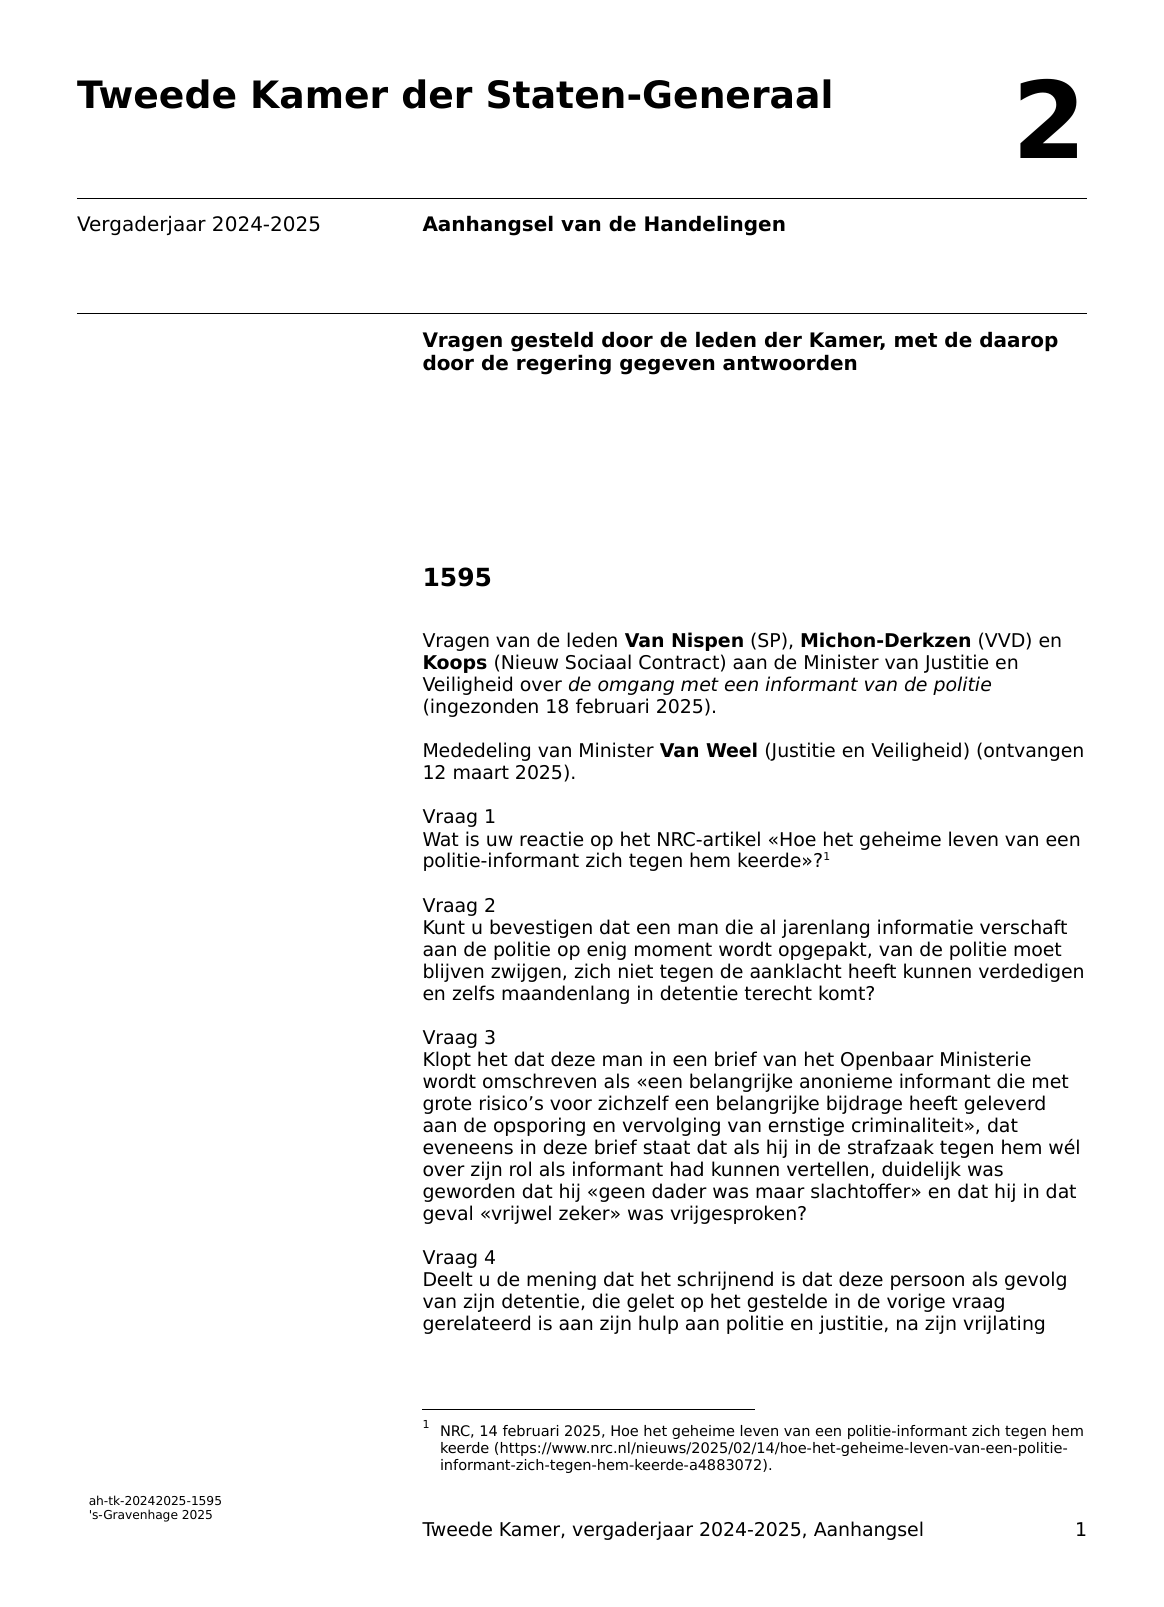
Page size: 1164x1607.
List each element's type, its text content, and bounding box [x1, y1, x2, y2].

text NRC, 14 februari 2025, Hoe het geheime leven van een politie-informant zich tegen hem keerde (https://www.nrc.nl/nieuws/2025/02/14/hoe-het-geheime-leven-van-een-politie-informant-zich-tegen-hem-keerde-a4883072). [422, 1418, 1087, 1474]
table_header Tweede Kamer der Staten-Generaal [77, 59, 886, 198]
table_cell [77, 314, 422, 375]
table_cell Aanhangsel van de Handelingen [422, 199, 1087, 313]
table_cell Vragen gesteld door de leden der Kamer, met de daarop door de regering gegeven antwoorden [422, 314, 1087, 375]
text Vraag 4 [422, 1247, 1087, 1269]
table_cell Vergaderjaar 2024-2025 [77, 199, 422, 313]
text ah-tk-20242025-1595 [88, 1494, 323, 1508]
table_header 2 [886, 59, 1087, 198]
text Vraag 3 [422, 1027, 1087, 1049]
text Mededeling van Minister Van Weel (Justitie en Veiligheid) (ontvangen 12 maart 2025). [422, 740, 1087, 784]
text Vragen van de leden Van Nispen (SP), Michon-Derkzen (VVD) en Koops (Nieuw Sociaal Contract) aan de Minister van Justitie en Veiligheid over de omgang met een informant van de politie (ingezonden 18 februari 2025). [422, 630, 1087, 718]
text Klopt het dat deze man in een brief van het Openbaar Ministerie wordt omschreven als «een belangrijke anonieme informant die met grote risico’s voor zichzelf een belangrijke bijdrage heeft geleverd aan de opsporing en vervolging van ernstige criminaliteit», dat eveneens in deze brief staat dat als hij in de strafzaak tegen hem wél over zijn rol als informant had kunnen vertellen, duidelijk was geworden dat hij «geen dader was maar slachtoffer» en dat hij in dat geval «vrijwel zeker» was vrijgesproken? [422, 1049, 1087, 1224]
text Deelt u de mening dat het schrijnend is dat deze persoon als gevolg van zijn detentie, die gelet op het gestelde in de vorige vraag gerelateerd is aan zijn hulp aan politie en justitie, na zijn vrijlating [422, 1269, 1087, 1334]
text Kunt u bevestigen dat een man die al jarenlang informatie verschaft aan de politie op enig moment wordt opgepakt, van de politie moet blijven zwijgen, zich niet tegen de aanklacht heeft kunnen verdedigen en zelfs maandenlang in detentie terecht komt? [422, 917, 1087, 1004]
text 's-Gravenhage 2025 [88, 1508, 323, 1522]
text Vraag 2 [422, 894, 1087, 917]
text Wat is uw reactie op het NRC-artikel «Hoe het geheime leven van een politie-informant zich tegen hem keerde»? [422, 828, 1087, 872]
text Vraag 1 [422, 806, 1087, 828]
text 1595 [422, 563, 1087, 592]
